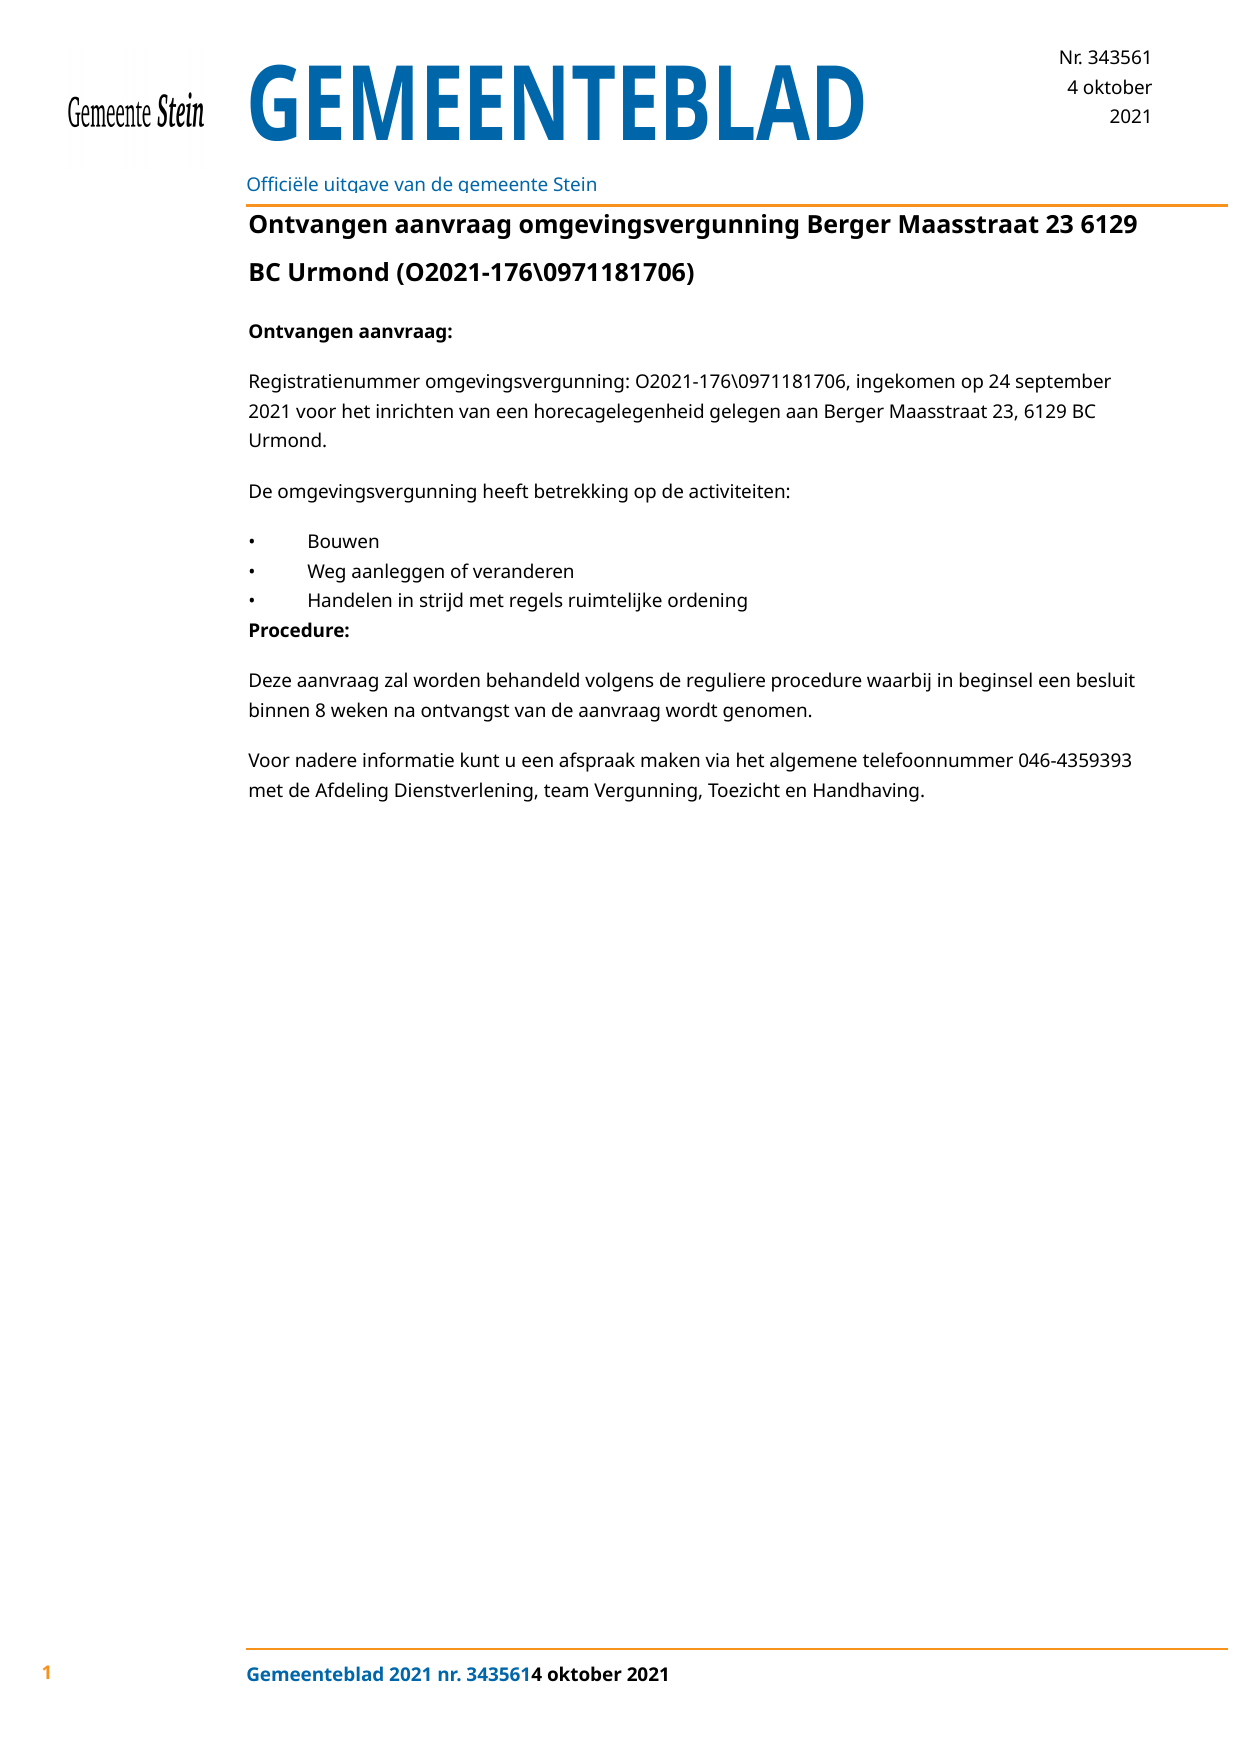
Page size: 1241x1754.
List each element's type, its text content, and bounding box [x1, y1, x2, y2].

list Bouwen [248, 528, 1152, 554]
text Voor nadere informatie kunt u een afspraak maken via het algemene telefoonnummer 046-4359393 met de Afdeling Dienstverlening, team Vergunning, Toezicht en Handhaving. [248, 747, 1152, 803]
text Deze aanvraag zal worden behandeld volgens de reguliere procedure waarbij in beginsel een besluit binnen 8 weken na ontvangst van de aanvraag wordt genomen. [248, 667, 1152, 723]
list Weg aanleggen of veranderen [248, 558, 1152, 584]
picture [41, 47, 231, 172]
text Ontvangen aanvraag omgevingsvergunning Berger Maasstraat 23 6129 BC Urmond (O2021-176\0971181706) [248, 207, 1152, 288]
text Registratienummer omgevingsvergunning: O2021-176\0971181706, ingekomen op 24 september 2021 voor het inrichten van een horecagelegenheid gelegen aan Berger Maasstraat 23, 6129 BC Urmond. [248, 368, 1152, 453]
text De omgevingsvergunning heeft betrekking op de activiteiten: [248, 478, 1152, 504]
text Ontvangen aanvraag: [248, 318, 1152, 344]
list Handelen in strijd met regels ruimtelijke ordening [248, 587, 1152, 613]
text Procedure: [248, 617, 1152, 643]
